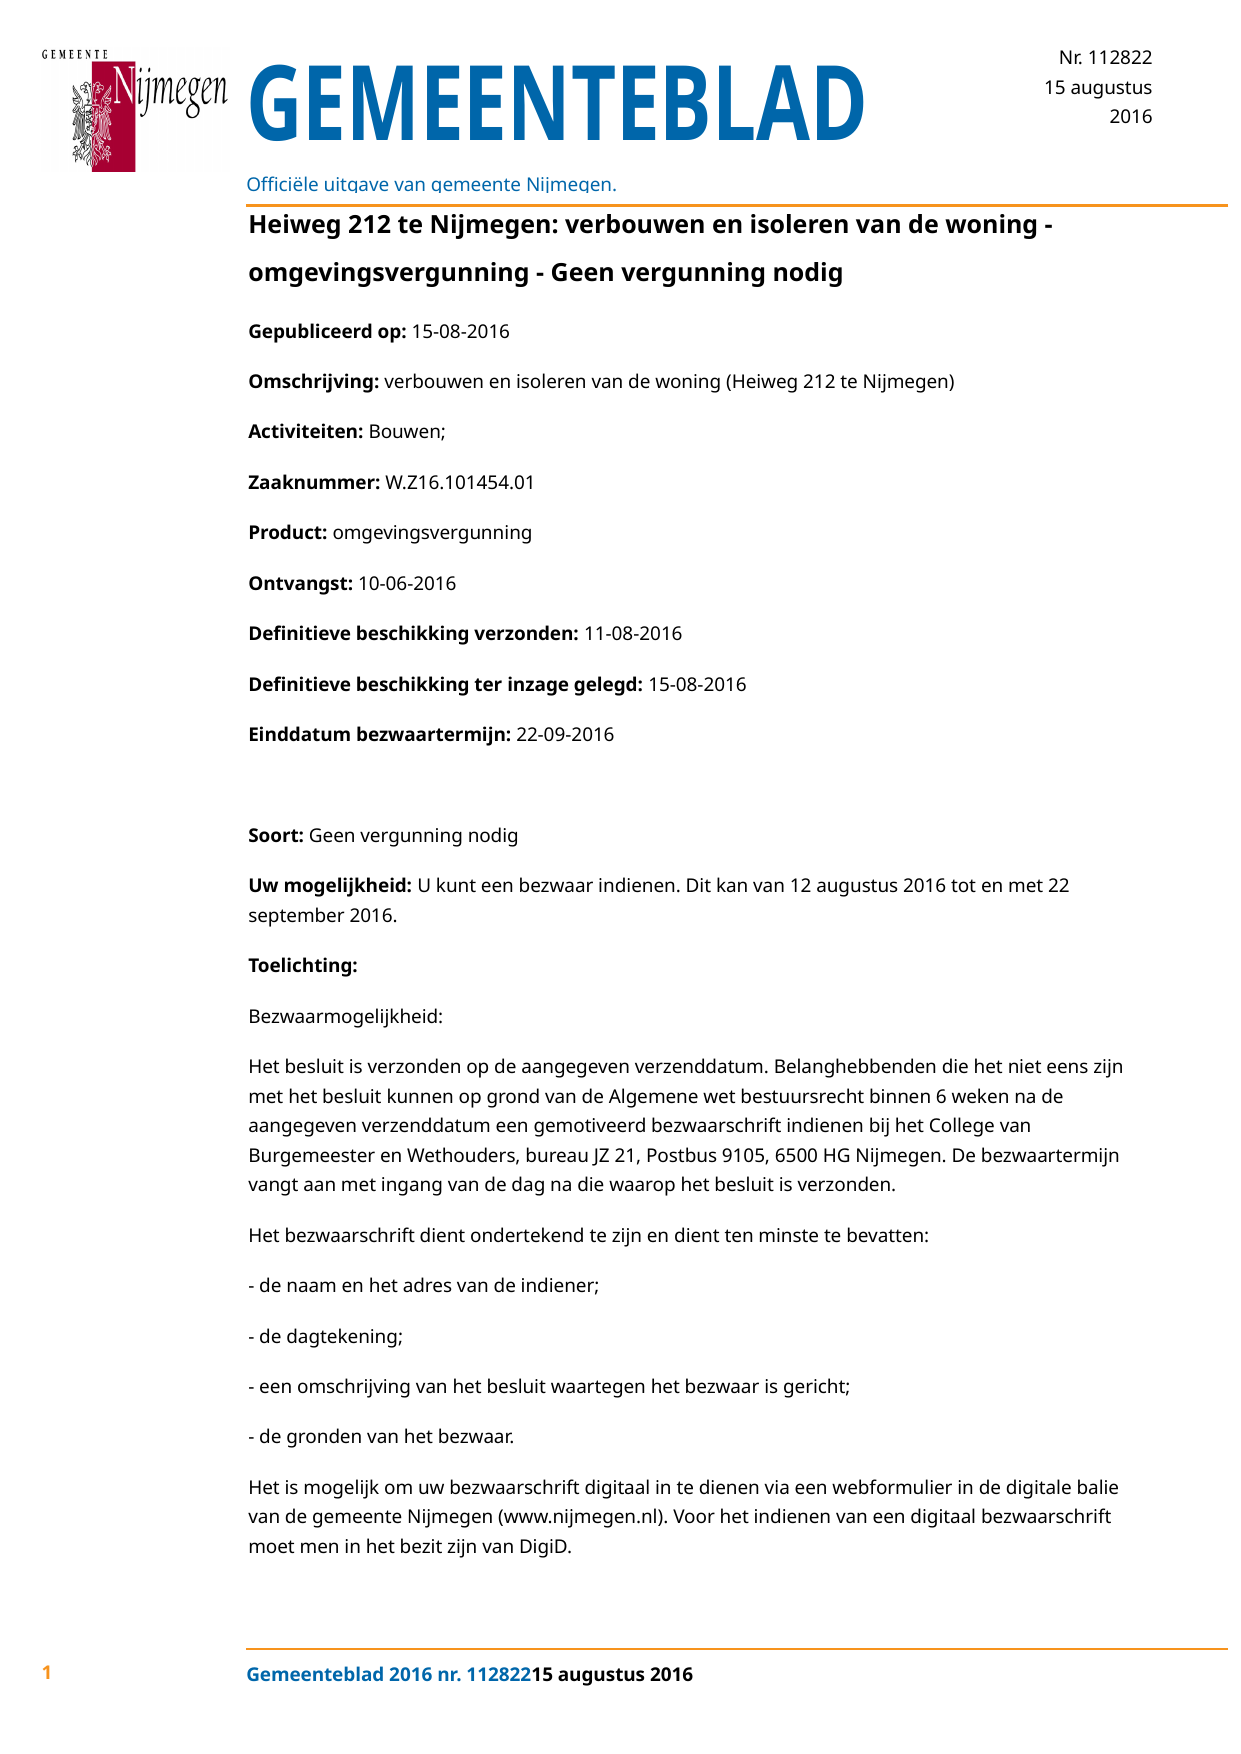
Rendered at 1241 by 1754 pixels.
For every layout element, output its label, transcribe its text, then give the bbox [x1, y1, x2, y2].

text Soort: Geen vergunning nodig [248, 822, 1152, 848]
text Het bezwaarschrift dient ondertekend te zijn en dient ten minste te bevatten: [248, 1222, 1152, 1248]
text Gepubliceerd op: 15-08-2016 [248, 318, 1152, 344]
text Activiteiten: Bouwen; [248, 419, 1152, 444]
text Het besluit is verzonden op de aangegeven verzenddatum. Belanghebbenden die het niet eens zijn met het besluit kunnen op grond van de Algemene wet bestuursrecht binnen 6 weken na de aangegeven verzenddatum een gemotiveerd bezwaarschrift indienen bij het College van Burgemeester en Wethouders, bureau JZ 21, Postbus 9105, 6500 HG Nijmegen. De bezwaartermijn vangt aan met ingang van de dag na die waarop het besluit is verzonden. [248, 1053, 1152, 1197]
text Uw mogelijkheid: U kunt een bezwaar indienen. Dit kan van 12 augustus 2016 tot en met 22 september 2016. [248, 872, 1152, 928]
text Product: omgevingsvergunning [248, 519, 1152, 545]
text - de dagtekening; [248, 1323, 1152, 1349]
text Het is mogelijk om uw bezwaarschrift digitaal in te dienen via een webformulier in de digitale balie van de gemeente Nijmegen (www.nijmegen.nl). Voor het indienen van een digitaal bezwaarschrift moet men in het bezit zijn van DigiD. [248, 1474, 1152, 1559]
text - een omschrijving van het besluit waartegen het bezwaar is gericht; [248, 1373, 1152, 1399]
text Heiweg 212 te Nijmegen: verbouwen en isoleren van de woning - omgevingsvergunning - Geen vergunning nodig [248, 207, 1152, 288]
text Zaaknummer: W.Z16.101454.01 [248, 469, 1152, 495]
text Omschrijving: verbouwen en isoleren van de woning (Heiweg 212 te Nijmegen) [248, 368, 1152, 394]
text Definitieve beschikking ter inzage gelegd: 15-08-2016 [248, 671, 1152, 697]
text - de gronden van het bezwaar. [248, 1424, 1152, 1449]
text - de naam en het adres van de indiener; [248, 1272, 1152, 1298]
text Ontvangst: 10-06-2016 [248, 570, 1152, 596]
picture [41, 47, 231, 172]
text Einddatum bezwaartermijn: 22-09-2016 [248, 721, 1152, 747]
text Definitieve beschikking verzonden: 11-08-2016 [248, 620, 1152, 646]
text Bezwaarmogelijkheid: [248, 1003, 1152, 1029]
text Toelichting: [248, 952, 1152, 978]
